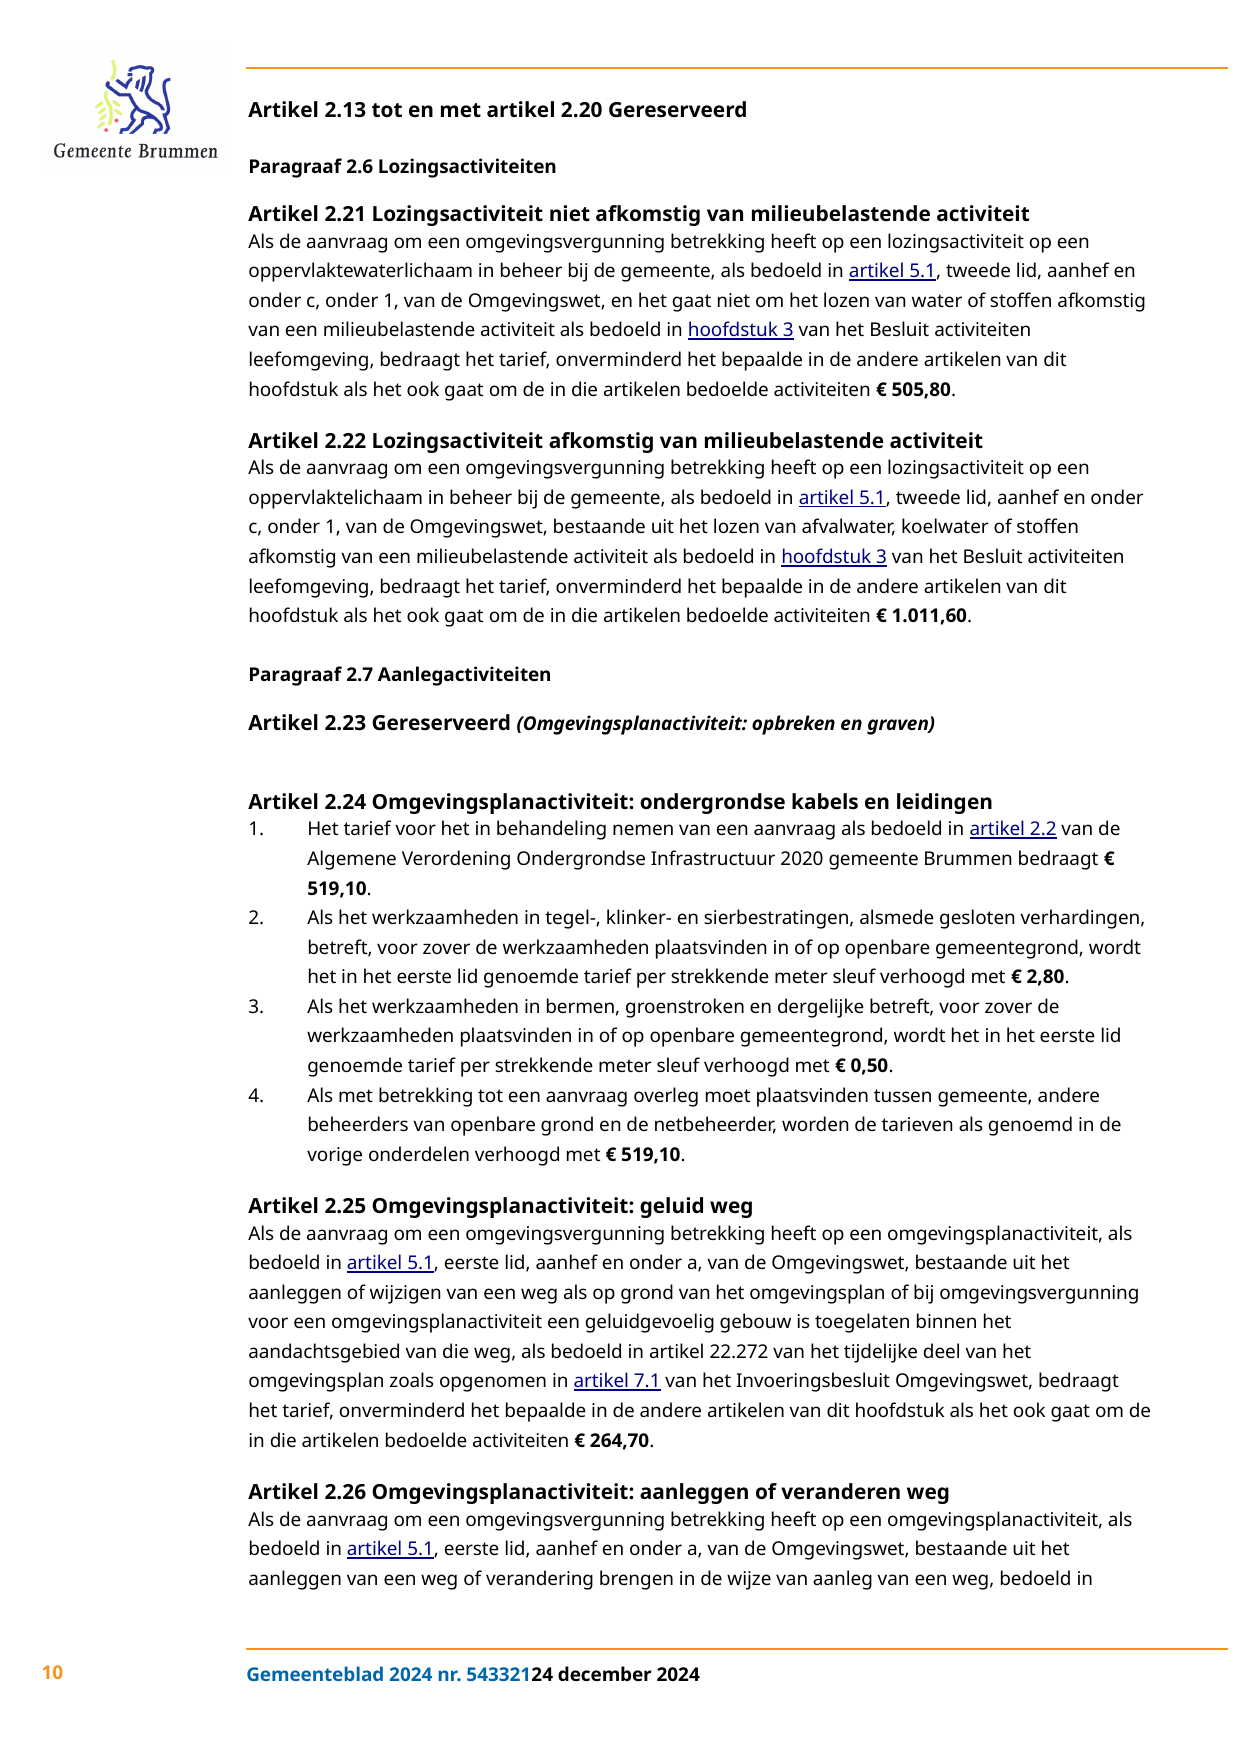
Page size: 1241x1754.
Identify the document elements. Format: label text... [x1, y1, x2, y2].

text Artikel 2.25 Omgevingsplanactiviteit: geluid weg [248, 1191, 1152, 1220]
text Als de aanvraag om een omgevingsvergunning betrekking heeft op een lozingsactiviteit op een oppervlaktelichaam in beheer bij de gemeente, als bedoeld in artikel 5.1, tweede lid, aanhef en onder c, onder 1, van de Omgevingswet, bestaande uit het lozen van afvalwater, koelwater of stoffen afkomstig van een milieubelastende activiteit als bedoeld in hoofdstuk 3 van het Besluit activiteiten leefomgeving, bedraagt het tarief, onverminderd het bepaalde in de andere artikelen van dit hoofdstuk als het ook gaat om de in die artikelen bedoelde activiteiten € 1.011,60. [248, 454, 1152, 628]
text Artikel 2.23 Gereserveerd (Omgevingsplanactiviteit: opbreken en graven) [248, 708, 1152, 737]
text Als de aanvraag om een omgevingsvergunning betrekking heeft op een omgevingsplanactiviteit, als bedoeld in artikel 5.1, eerste lid, aanhef en onder a, van de Omgevingswet, bestaande uit het aanleggen of wijzigen van een weg als op grond van het omgevingsplan of bij omgevingsvergunning voor een omgevingsplanactiviteit een geluidgevoelig gebouw is toegelaten binnen het aandachtsgebied van die weg, als bedoeld in artikel 22.272 van het tijdelijke deel van het omgevingsplan zoals opgenomen in artikel 7.1 van het Invoeringsbesluit Omgevingswet, bedraagt het tarief, onverminderd het bepaalde in de andere artikelen van dit hoofdstuk als het ook gaat om de in die artikelen bedoelde activiteiten € 264,70. [248, 1220, 1152, 1453]
text Artikel 2.13 tot en met artikel 2.20 Gereserveerd [248, 95, 1152, 123]
picture [41, 47, 231, 172]
list Als met betrekking tot een aanvraag overleg moet plaatsvinden tussen gemeente, andere beheerders van openbare grond en de netbeheerder, worden de tarieven als genoemd in de vorige onderdelen verhoogd met € 519,10. [248, 1082, 1152, 1167]
list Als het werkzaamheden in tegel-, klinker- en sierbestratingen, alsmede gesloten verhardingen, betreft, voor zover de werkzaamheden plaatsvinden in of op openbare gemeentegrond, wordt het in het eerste lid genoemde tarief per strekkende meter sleuf verhoogd met € 2,80. [248, 904, 1152, 989]
text Paragraaf 2.7 Aanlegactiviteiten [248, 662, 1152, 687]
text Artikel 2.21 Lozingsactiviteit niet afkomstig van milieubelastende activiteit [248, 199, 1152, 228]
list Het tarief voor het in behandeling nemen van een aanvraag als bedoeld in artikel 2.2 van de Algemene Verordening Ondergrondse Infrastructuur 2020 gemeente Brummen bedraagt € 519,10. [248, 816, 1152, 900]
text Als de aanvraag om een omgevingsvergunning betrekking heeft op een omgevingsplanactiviteit, als bedoeld in artikel 5.1, eerste lid, aanhef en onder a, van de Omgevingswet, bestaande uit het aanleggen van een weg of verandering brengen in de wijze van aanleg van een weg, bedoeld in [248, 1506, 1152, 1591]
text Artikel 2.26 Omgevingsplanactiviteit: aanleggen of veranderen weg [248, 1477, 1152, 1506]
text Paragraaf 2.6 Lozingsactiviteiten [248, 153, 1152, 178]
list Als het werkzaamheden in bermen, groenstroken en dergelijke betreft, voor zover de werkzaamheden plaatsvinden in of op openbare gemeentegrond, wordt het in het eerste lid genoemde tarief per strekkende meter sleuf verhoogd met € 0,50. [248, 993, 1152, 1078]
text Als de aanvraag om een omgevingsvergunning betrekking heeft op een lozingsactiviteit op een oppervlaktewaterlichaam in beheer bij de gemeente, als bedoeld in artikel 5.1, tweede lid, aanhef en onder c, onder 1, van de Omgevingswet, en het gaat niet om het lozen van water of stoffen afkomstig van een milieubelastende activiteit als bedoeld in hoofdstuk 3 van het Besluit activiteiten leefomgeving, bedraagt het tarief, onverminderd het bepaalde in de andere artikelen van dit hoofdstuk als het ook gaat om de in die artikelen bedoelde activiteiten € 505,80. [248, 228, 1152, 401]
text Artikel 2.24 Omgevingsplanactiviteit: ondergrondse kabels en leidingen [248, 787, 1152, 816]
text Artikel 2.22 Lozingsactiviteit afkomstig van milieubelastende activiteit [248, 426, 1152, 454]
